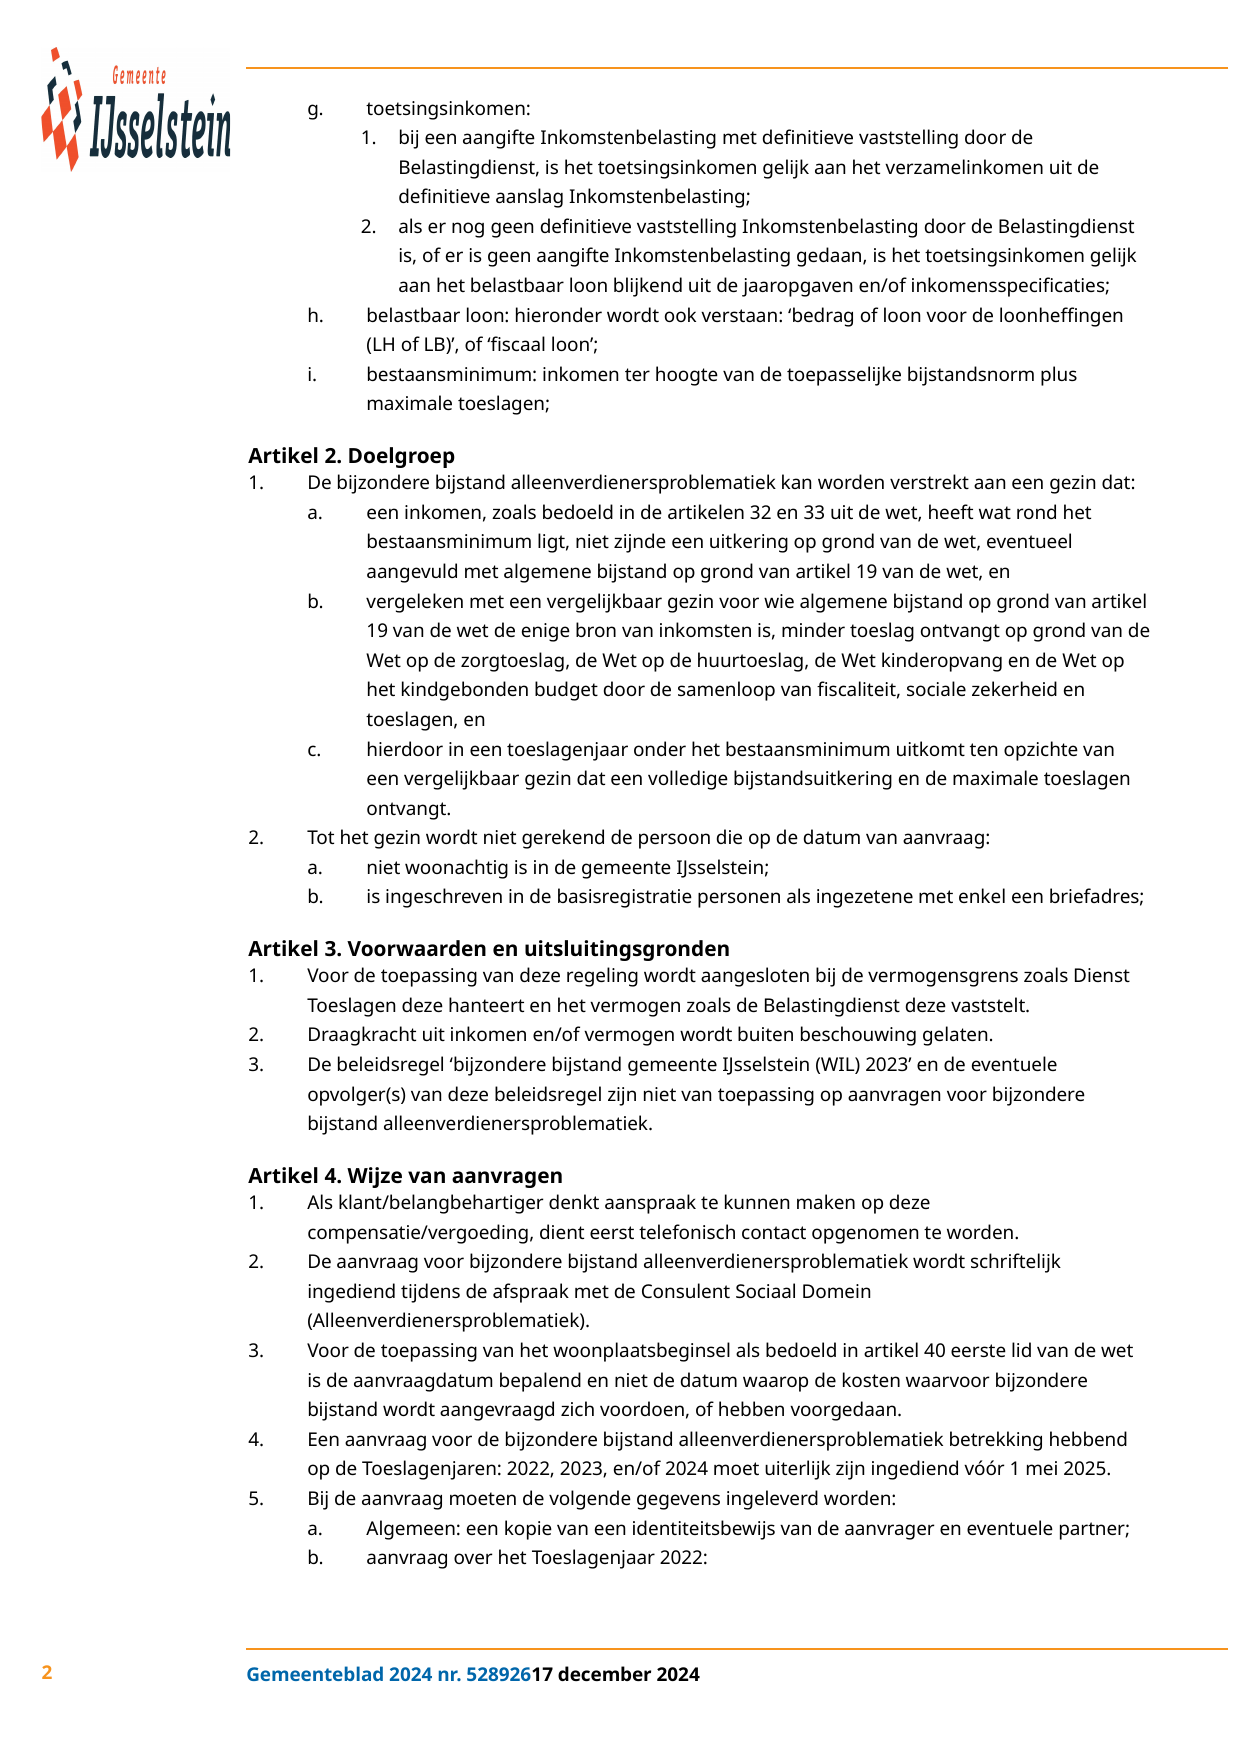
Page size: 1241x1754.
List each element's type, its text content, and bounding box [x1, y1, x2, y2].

list Bij de aanvraag moeten de volgende gegevens ingeleverd worden: [248, 1485, 1152, 1511]
list Draagkracht uit inkomen en/of vermogen wordt buiten beschouwing gelaten. [248, 1022, 1152, 1047]
list vergeleken met een vergelijkbaar gezin voor wie algemene bijstand op grond van artikel 19 van de wet de enige bron van inkomsten is, minder toeslag ontvangt op grond van de Wet op de zorgtoeslag, de Wet op de huurtoeslag, de Wet kinderopvang en de Wet op het kindgebonden budget door de samenloop van fiscaliteit, sociale zekerheid en toeslagen, en [307, 588, 1152, 732]
list als er nog geen definitieve vaststelling Inkomstenbelasting door de Belastingdienst is, of er is geen aangifte Inkomstenbelasting gedaan, is het toetsingsinkomen gelijk aan het belastbaar loon blijkend uit de jaaropgaven en/of inkomensspecificaties; [361, 213, 1152, 298]
list De beleidsregel ‘bijzondere bijstand gemeente IJsselstein (WIL) 2023’ en de eventuele opvolger(s) van deze beleidsregel zijn niet van toepassing op aanvragen voor bijzondere bijstand alleenverdienersproblematiek. [248, 1051, 1152, 1136]
text Artikel 2. Doelgroep [248, 441, 1152, 469]
list De bijzondere bijstand alleenverdienersproblematiek kan worden verstrekt aan een gezin dat: [248, 469, 1152, 495]
list niet woonachtig is in de gemeente IJsselstein; [307, 854, 1152, 880]
list bij een aangifte Inkomstenbelasting met definitieve vaststelling door de Belastingdienst, is het toetsingsinkomen gelijk aan het verzamelinkomen uit de definitieve aanslag Inkomstenbelasting; [361, 124, 1152, 209]
list aanvraag over het Toeslagenjaar 2022: [307, 1544, 1152, 1570]
list belastbaar loon: hieronder wordt ook verstaan: ‘bedrag of loon voor de loonheffingen (LH of LB)’, of ‘fiscaal loon’; [307, 302, 1152, 357]
list bestaansminimum: inkomen ter hoogte van de toepasselijke bijstandsnorm plus maximale toeslagen; [307, 361, 1152, 416]
list Tot het gezin wordt niet gerekend de persoon die op de datum van aanvraag: [248, 824, 1152, 850]
list Voor de toepassing van deze regeling wordt aangesloten bij de vermogensgrens zoals Dienst Toeslagen deze hanteert en het vermogen zoals de Belastingdienst deze vaststelt. [248, 962, 1152, 1018]
list hierdoor in een toeslagenjaar onder het bestaansminimum uitkomt ten opzichte van een vergelijkbaar gezin dat een volledige bijstandsuitkering en de maximale toeslagen ontvangt. [307, 736, 1152, 821]
list Voor de toepassing van het woonplaatsbeginsel als bedoeld in artikel 40 eerste lid van de wet is de aanvraagdatum bepalend en niet de datum waarop de kosten waarvoor bijzondere bijstand wordt aangevraagd zich voordoen, of hebben voorgedaan. [248, 1337, 1152, 1422]
list een inkomen, zoals bedoeld in de artikelen 32 en 33 uit de wet, heeft wat rond het bestaansminimum ligt, niet zijnde een uitkering op grond van de wet, eventueel aangevuld met algemene bijstand op grond van artikel 19 van de wet, en [307, 499, 1152, 584]
text Artikel 3. Voorwaarden en uitsluitingsgronden [248, 934, 1152, 962]
picture [41, 47, 231, 172]
text Artikel 4. Wijze van aanvragen [248, 1161, 1152, 1189]
list Algemeen: een kopie van een identiteitsbewijs van de aanvrager en eventuele partner; [307, 1515, 1152, 1540]
list Een aanvraag voor de bijzondere bijstand alleenverdienersproblematiek betrekking hebbend op de Toeslagenjaren: 2022, 2023, en/of 2024 moet uiterlijk zijn ingediend vóór 1 mei 2025. [248, 1426, 1152, 1481]
list is ingeschreven in de basisregistratie personen als ingezetene met enkel een briefadres; [307, 884, 1152, 909]
list De aanvraag voor bijzondere bijstand alleenverdienersproblematiek wordt schriftelijk ingediend tijdens de afspraak met de Consulent Sociaal Domein (Alleenverdienersproblematiek). [248, 1248, 1152, 1333]
list toetsingsinkomen: [307, 95, 1152, 121]
list Als klant/belangbehartiger denkt aanspraak te kunnen maken op deze compensatie/vergoeding, dient eerst telefonisch contact opgenomen te worden. [248, 1189, 1152, 1244]
